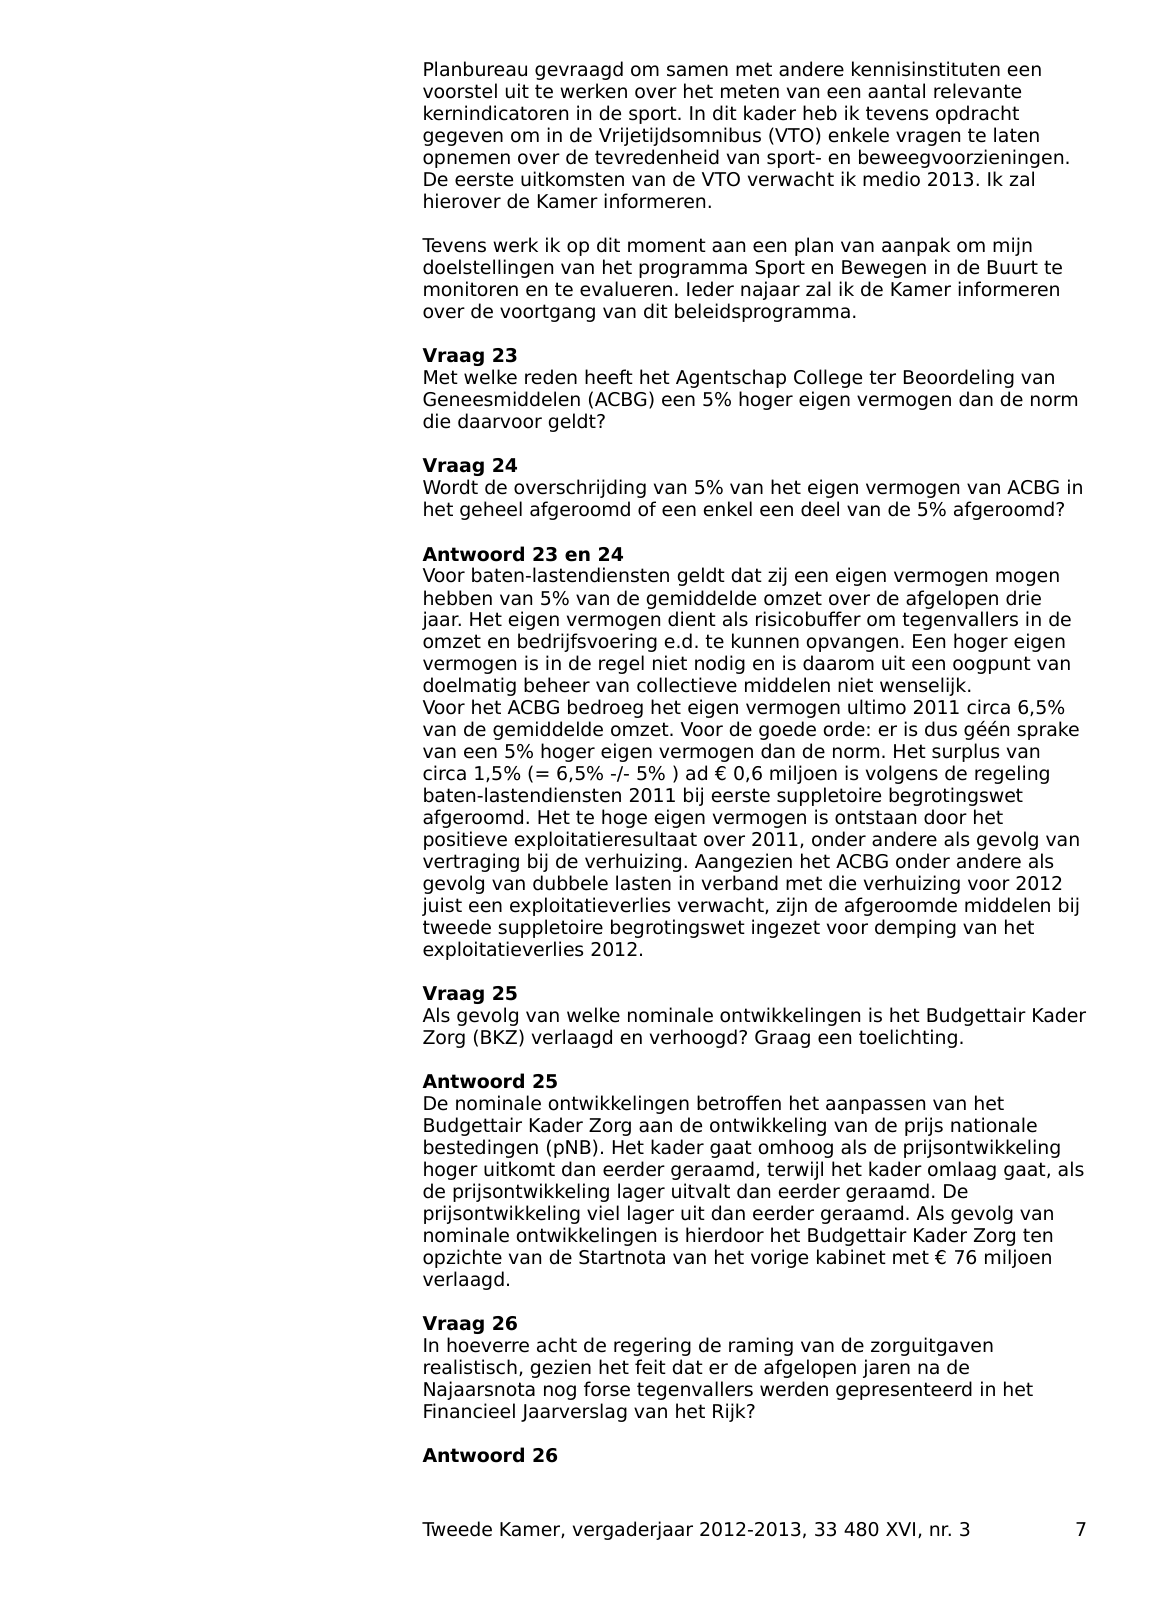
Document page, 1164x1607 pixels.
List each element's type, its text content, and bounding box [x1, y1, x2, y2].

text Vraag 24 [422, 455, 1087, 477]
text Antwoord 23 en 24 [422, 543, 1087, 565]
text Vraag 25 [422, 983, 1087, 1005]
text Wordt de overschrijding van 5% van het eigen vermogen van ACBG in het geheel afgeroomd of een enkel een deel van de 5% afgeroomd? [422, 477, 1087, 521]
text Voor het ACBG bedroeg het eigen vermogen ultimo 2011 circa 6,5% van de gemiddelde omzet. Voor de goede orde: er is dus géén sprake van een 5% hoger eigen vermogen dan de norm. Het surplus van circa 1,5% (= 6,5% -/- 5% ) ad € 0,6 miljoen is volgens de regeling baten-lastendiensten 2011 bij eerste suppletoire begrotingswet afgeroomd. Het te hoge eigen vermogen is ontstaan door het positieve exploitatieresultaat over 2011, onder andere als gevolg van vertraging bij de verhuizing. Aangezien het ACBG onder andere als gevolg van dubbele lasten in verband met die verhuizing voor 2012 juist een exploitatieverlies verwacht, zijn de afgeroomde middelen bij tweede suppletoire begrotingswet ingezet voor demping van het exploitatieverlies 2012. [422, 697, 1087, 961]
text Met welke reden heeft het Agentschap College ter Beoordeling van Geneesmiddelen (ACBG) een 5% hoger eigen vermogen dan de norm die daarvoor geldt? [422, 367, 1087, 433]
text Vraag 26 [422, 1313, 1087, 1335]
text Antwoord 25 [422, 1071, 1087, 1093]
text Vraag 23 [422, 345, 1087, 367]
text Antwoord 26 [422, 1445, 1087, 1467]
text Als gevolg van welke nominale ontwikkelingen is het Budgettair Kader Zorg (BKZ) verlaagd en verhoogd? Graag een toelichting. [422, 1005, 1087, 1049]
text De nominale ontwikkelingen betroffen het aanpassen van het Budgettair Kader Zorg aan de ontwikkeling van de prijs nationale bestedingen (pNB). Het kader gaat omhoog als de prijsontwikkeling hoger uitkomt dan eerder geraamd, terwijl het kader omlaag gaat, als de prijsontwikkeling lager uitvalt dan eerder geraamd. De prijsontwikkeling viel lager uit dan eerder geraamd. Als gevolg van nominale ontwikkelingen is hierdoor het Budgettair Kader Zorg ten opzichte van de Startnota van het vorige kabinet met € 76 miljoen verlaagd. [422, 1093, 1087, 1291]
text Voor baten-lastendiensten geldt dat zij een eigen vermogen mogen hebben van 5% van de gemiddelde omzet over de afgelopen drie jaar. Het eigen vermogen dient als risicobuffer om tegenvallers in de omzet en bedrijfsvoering e.d. te kunnen opvangen. Een hoger eigen vermogen is in de regel niet nodig en is daarom uit een oogpunt van doelmatig beheer van collectieve middelen niet wenselijk. [422, 565, 1087, 697]
text In hoeverre acht de regering de raming van de zorguitgaven realistisch, gezien het feit dat er de afgelopen jaren na de Najaarsnota nog forse tegenvallers werden gepresenteerd in het Financieel Jaarverslag van het Rijk? [422, 1335, 1087, 1423]
text Tevens werk ik op dit moment aan een plan van aanpak om mijn doelstellingen van het programma Sport en Bewegen in de Buurt te monitoren en te evalueren. Ieder najaar zal ik de Kamer informeren over de voortgang van dit beleidsprogramma. [422, 235, 1087, 323]
text Planbureau gevraagd om samen met andere kennisinstituten een voorstel uit te werken over het meten van een aantal relevante kernindicatoren in de sport. In dit kader heb ik tevens opdracht gegeven om in de Vrijetijdsomnibus (VTO) enkele vragen te laten opnemen over de tevredenheid van sport- en beweegvoorzieningen. De eerste uitkomsten van de VTO verwacht ik medio 2013. Ik zal hierover de Kamer informeren. [422, 59, 1087, 213]
